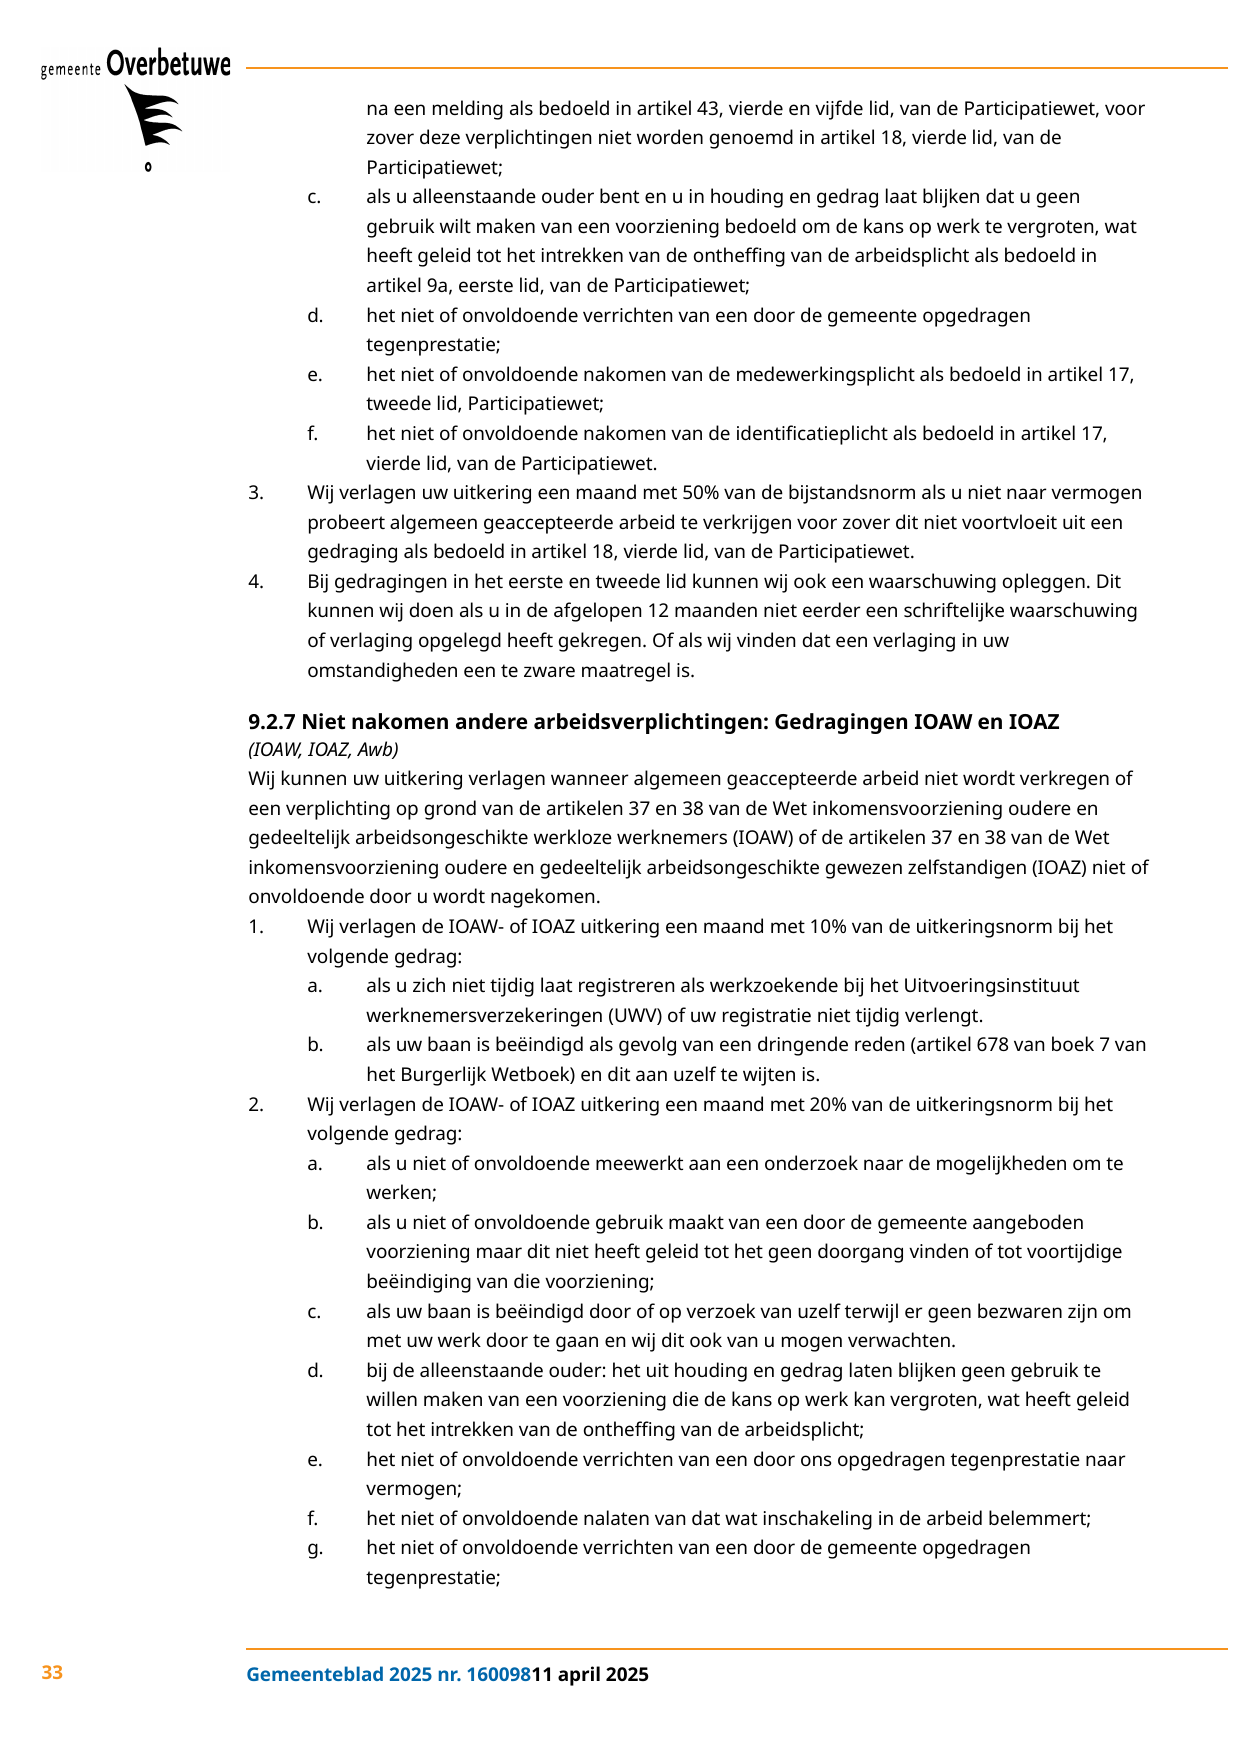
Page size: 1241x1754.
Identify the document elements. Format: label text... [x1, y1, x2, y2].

list als uw baan is beëindigd door of op verzoek van uzelf terwijl er geen bezwaren zijn om met uw werk door te gaan en wij dit ook van u mogen verwachten. [307, 1298, 1152, 1353]
list Wij verlagen de IOAW- of IOAZ uitkering een maand met 20% van de uitkeringsnorm bij het volgende gedrag: [248, 1091, 1152, 1146]
text 9.2.7 Niet nakomen andere arbeidsverplichtingen: Gedragingen IOAW en IOAZ [248, 707, 1152, 736]
list het niet of onvoldoende verrichten van een door ons opgedragen tegenprestatie naar vermogen; [307, 1446, 1152, 1501]
list na een melding als bedoeld in artikel 43, vierde en vijfde lid, van de Participatiewet, voor zover deze verplichtingen niet worden genoemd in artikel 18, vierde lid, van de Participatiewet; [307, 95, 1152, 180]
list Bij gedragingen in het eerste en tweede lid kunnen wij ook een waarschuwing opleggen. Dit kunnen wij doen als u in de afgelopen 12 maanden niet eerder een schriftelijke waarschuwing of verlaging opgelegd heeft gekregen. Of als wij vinden dat een verlaging in uw omstandigheden een te zware maatregel is. [248, 568, 1152, 683]
list het niet of onvoldoende nakomen van de identificatieplicht als bedoeld in artikel 17, vierde lid, van de Participatiewet. [307, 420, 1152, 476]
list bij de alleenstaande ouder: het uit houding en gedrag laten blijken geen gebruik te willen maken van een voorziening die de kans op werk kan vergroten, wat heeft geleid tot het intrekken van de ontheffing van de arbeidsplicht; [307, 1357, 1152, 1442]
list het niet of onvoldoende verrichten van een door de gemeente opgedragen tegenprestatie; [307, 1534, 1152, 1590]
list als u niet of onvoldoende gebruik maakt van een door de gemeente aangeboden voorziening maar dit niet heeft geleid tot het geen doorgang vinden of tot voortijdige beëindiging van die voorziening; [307, 1209, 1152, 1294]
list het niet of onvoldoende nalaten van dat wat inschakeling in de arbeid belemmert; [307, 1505, 1152, 1531]
list het niet of onvoldoende verrichten van een door de gemeente opgedragen tegenprestatie; [307, 302, 1152, 357]
list Wij verlagen de IOAW- of IOAZ uitkering een maand met 10% van de uitkeringsnorm bij het volgende gedrag: [248, 913, 1152, 968]
list het niet of onvoldoende nakomen van de medewerkingsplicht als bedoeld in artikel 17, tweede lid, Participatiewet; [307, 361, 1152, 416]
list als uw baan is beëindigd als gevolg van een dringende reden (artikel 678 van boek 7 van het Burgerlijk Wetboek) en dit aan uzelf te wijten is. [307, 1032, 1152, 1087]
list als u niet of onvoldoende meewerkt aan een onderzoek naar de mogelijkheden om te werken; [307, 1150, 1152, 1205]
list als u alleenstaande ouder bent en u in houding en gedrag laat blijken dat u geen gebruik wilt maken van een voorziening bedoeld om de kans op werk te vergroten, wat heeft geleid tot het intrekken van de ontheffing van de arbeidsplicht als bedoeld in artikel 9a, eerste lid, van de Participatiewet; [307, 183, 1152, 298]
text Wij kunnen uw uitkering verlagen wanneer algemeen geaccepteerde arbeid niet wordt verkregen of een verplichting op grond van de artikelen 37 en 38 van de Wet inkomensvoorziening oudere en gedeeltelijk arbeidsongeschikte werkloze werknemers (IOAW) of de artikelen 37 en 38 van de Wet inkomensvoorziening oudere en gedeeltelijk arbeidsongeschikte gewezen zelfstandigen (IOAZ) niet of onvoldoende door u wordt nagekomen. [248, 765, 1152, 909]
picture [41, 47, 231, 172]
text (IOAW, IOAZ, Awb) [248, 736, 1152, 761]
list Wij verlagen uw uitkering een maand met 50% van de bijstandsnorm als u niet naar vermogen probeert algemeen geaccepteerde arbeid te verkrijgen voor zover dit niet voortvloeit uit een gedraging als bedoeld in artikel 18, vierde lid, van de Participatiewet. [248, 479, 1152, 564]
list als u zich niet tijdig laat registreren als werkzoekende bij het Uitvoeringsinstituut werknemersverzekeringen (UWV) of uw registratie niet tijdig verlengt. [307, 972, 1152, 1028]
